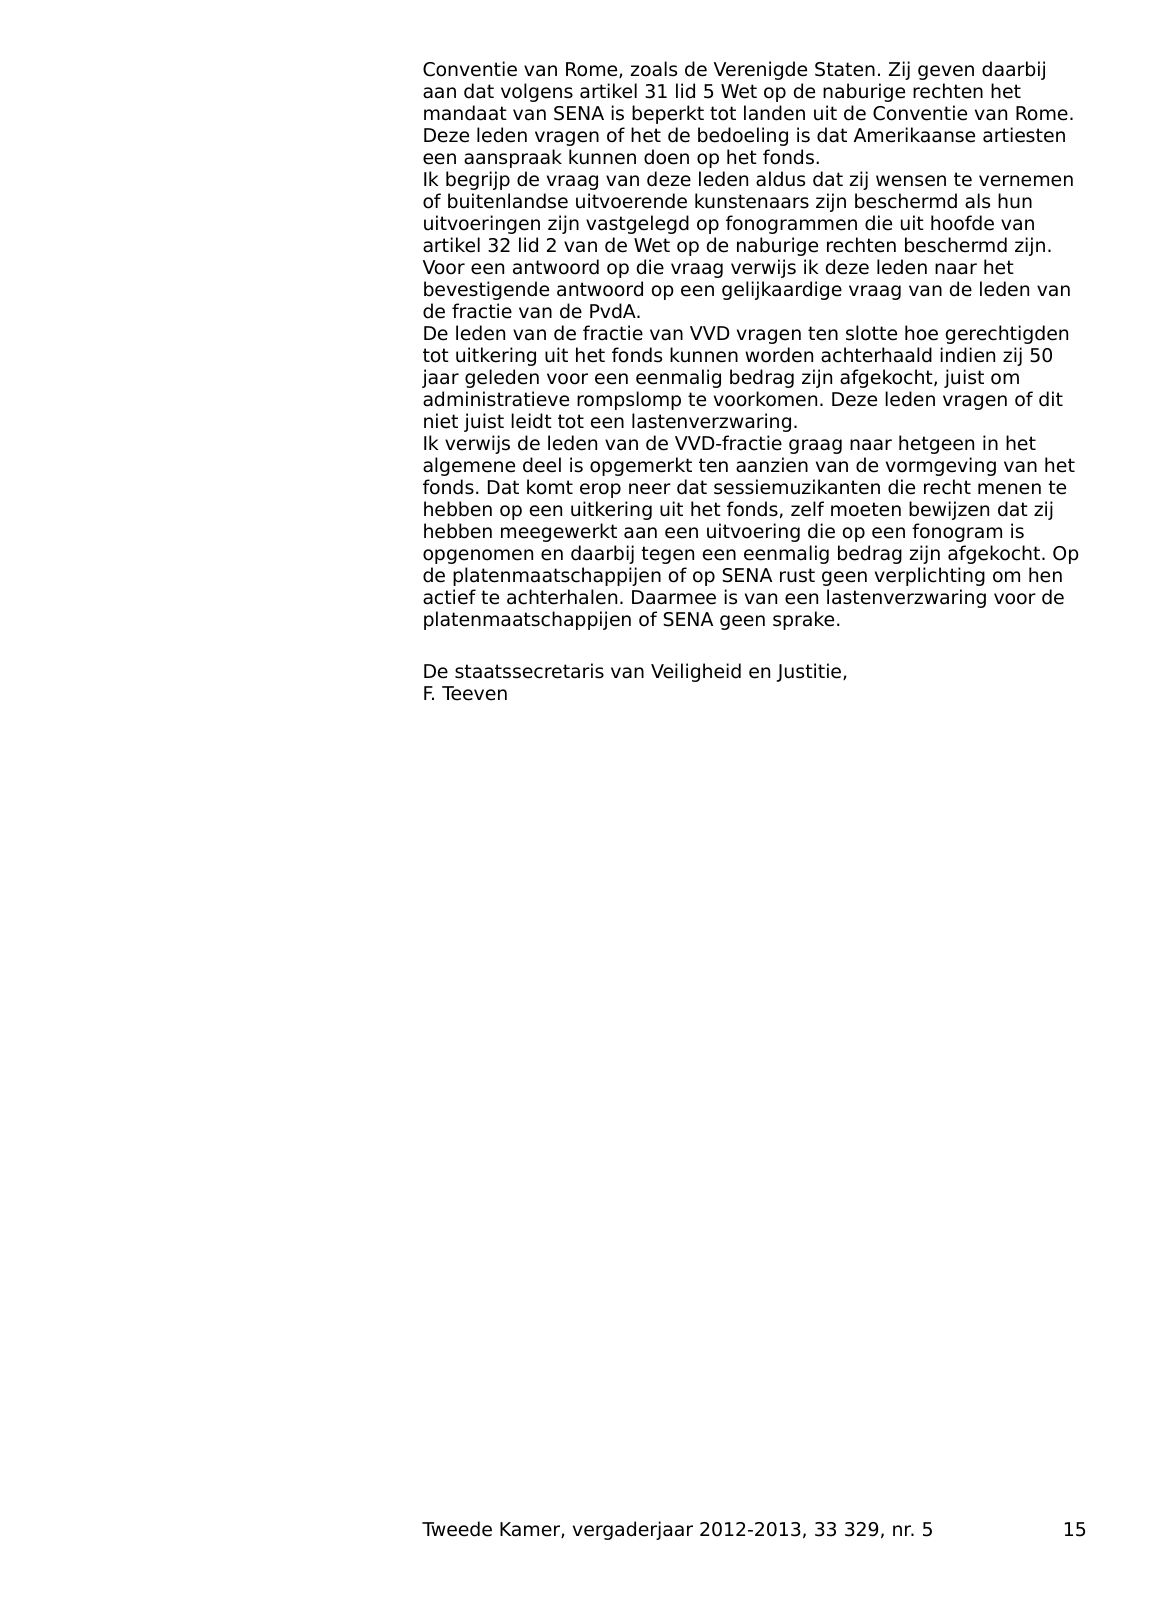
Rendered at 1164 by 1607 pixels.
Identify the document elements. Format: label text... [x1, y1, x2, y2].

text De leden van de fractie van VVD vragen ten slotte hoe gerechtigden tot uitkering uit het fonds kunnen worden achterhaald indien zij 50 jaar geleden voor een eenmalig bedrag zijn afgekocht, juist om administratieve rompslomp te voorkomen. Deze leden vragen of dit niet juist leidt tot een lastenverzwaring. [422, 323, 1087, 433]
text Ik verwijs de leden van de VVD-fractie graag naar hetgeen in het algemene deel is opgemerkt ten aanzien van de vormgeving van het fonds. Dat komt erop neer dat sessiemuzikanten die recht menen te hebben op een uitkering uit het fonds, zelf moeten bewijzen dat zij hebben meegewerkt aan een uitvoering die op een fonogram is opgenomen en daarbij tegen een eenmalig bedrag zijn afgekocht. Op de platenmaatschappijen of op SENA rust geen verplichting om hen actief te achterhalen. Daarmee is van een lastenverzwaring voor de platenmaatschappijen of SENA geen sprake. [422, 433, 1087, 631]
text Conventie van Rome, zoals de Verenigde Staten. Zij geven daarbij aan dat volgens artikel 31 lid 5 Wet op de naburige rechten het mandaat van SENA is beperkt tot landen uit de Conventie van Rome. Deze leden vragen of het de bedoeling is dat Amerikaanse artiesten een aanspraak kunnen doen op het fonds. [422, 59, 1087, 169]
text Ik begrijp de vraag van deze leden aldus dat zij wensen te vernemen of buitenlandse uitvoerende kunstenaars zijn beschermd als hun uitvoeringen zijn vastgelegd op fonogrammen die uit hoofde van artikel 32 lid 2 van de Wet op de naburige rechten beschermd zijn. Voor een antwoord op die vraag verwijs ik deze leden naar het bevestigende antwoord op een gelijkaardige vraag van de leden van de fractie van de PvdA. [422, 169, 1087, 323]
text De staatssecretaris van Veiligheid en Justitie, F. Teeven [422, 661, 1087, 704]
